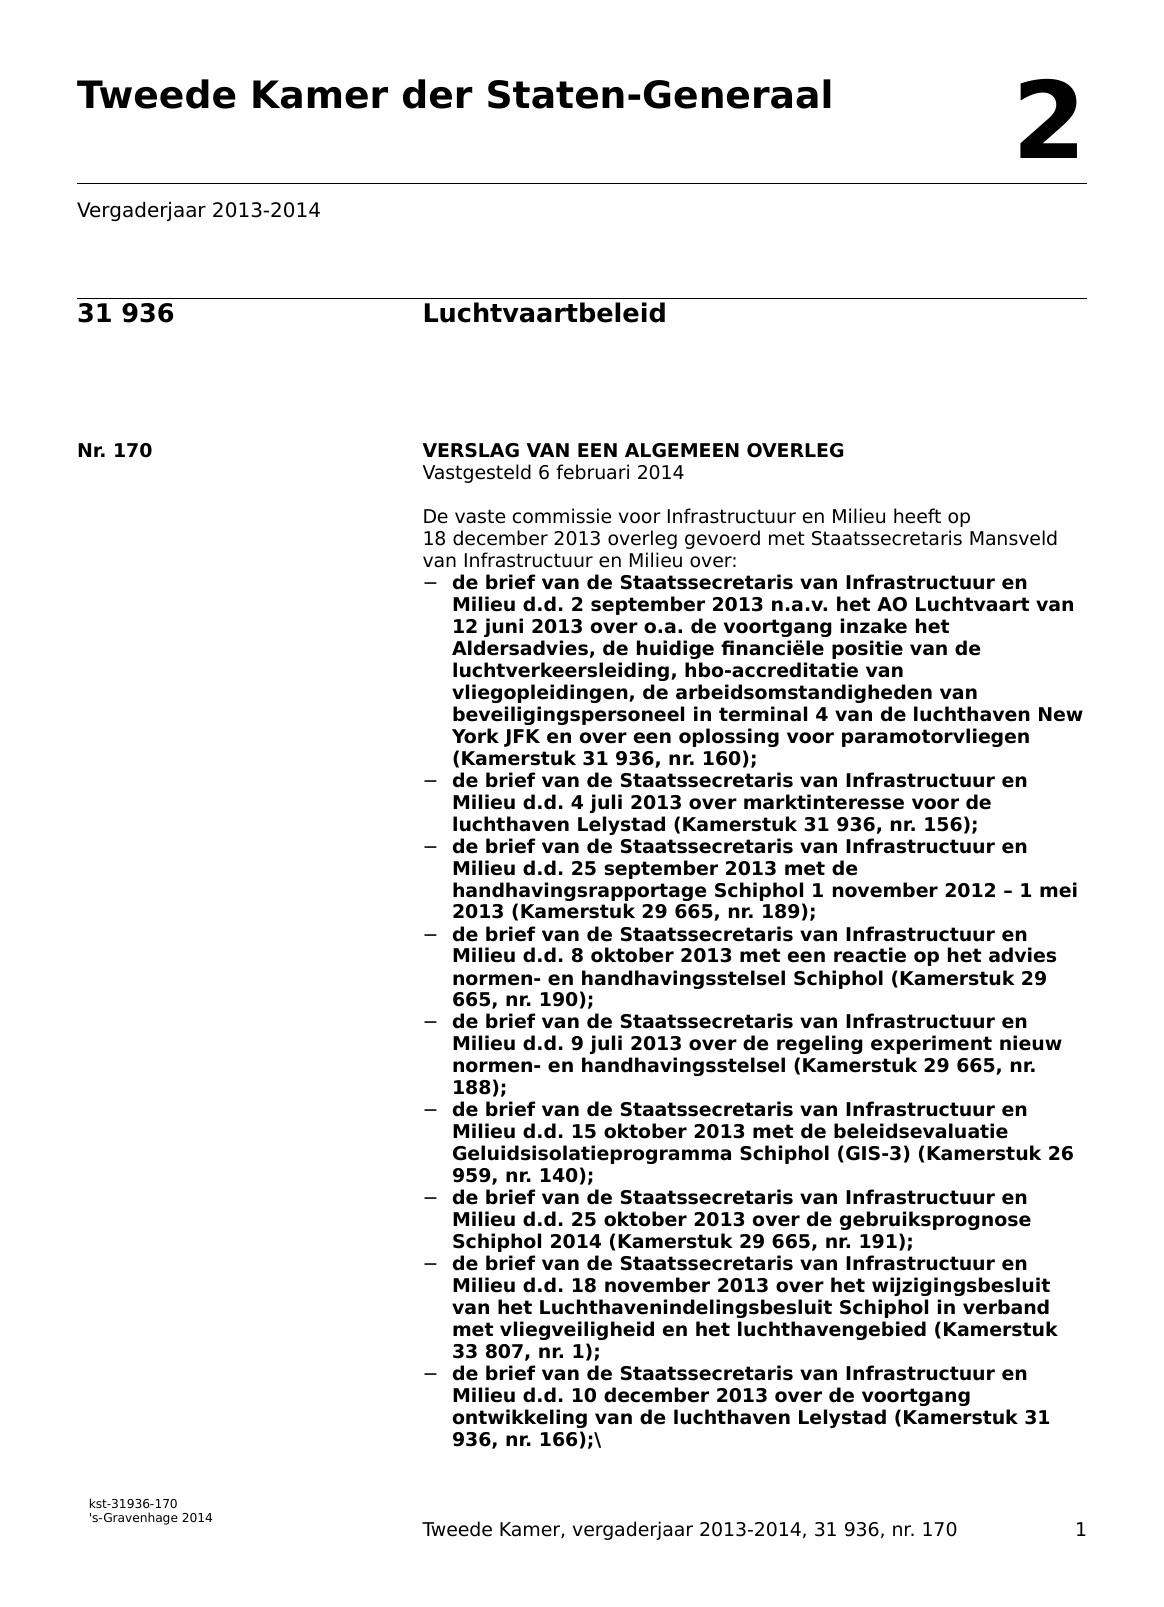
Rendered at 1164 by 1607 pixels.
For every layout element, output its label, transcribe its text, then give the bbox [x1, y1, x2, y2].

text − de brief van de Staatssecretaris van Infrastructuur en Milieu d.d. 15 oktober 2013 met de beleidsevaluatie Geluidsisolatieprogramma Schiphol (GIS-3) (Kamerstuk 26 959, nr. 140); [422, 1099, 1087, 1187]
table_cell Vergaderjaar 2013-2014 [77, 184, 1087, 298]
table_header Tweede Kamer der Staten-Generaal [77, 59, 886, 183]
text De vaste commissie voor Infrastructuur en Milieu heeft op 18 december 2013 overleg gevoerd met Staatssecretaris Mansveld van Infrastructuur en Milieu over: [422, 506, 1087, 572]
text − de brief van de Staatssecretaris van Infrastructuur en Milieu d.d. 9 juli 2013 over de regeling experiment nieuw normen- en handhavingsstelsel (Kamerstuk 29 665, nr. 188); [422, 1011, 1087, 1099]
text − de brief van de Staatssecretaris van Infrastructuur en Milieu d.d. 18 november 2013 over het wijzigingsbesluit van het Luchthavenindelingsbesluit Schiphol in verband met vliegveiligheid en het luchthavengebied (Kamerstuk 33 807, nr. 1); [422, 1253, 1087, 1363]
text − de brief van de Staatssecretaris van Infrastructuur en Milieu d.d. 25 oktober 2013 over de gebruiksprognose Schiphol 2014 (Kamerstuk 29 665, nr. 191); [422, 1187, 1087, 1253]
table_header 2 [886, 59, 1087, 183]
text Vastgesteld 6 februari 2014 [422, 462, 1087, 484]
text − de brief van de Staatssecretaris van Infrastructuur en Milieu d.d. 10 december 2013 over de voortgang ontwikkeling van de luchthaven Lelystad (Kamerstuk 31 936, nr. 166);\ [422, 1363, 1087, 1451]
text − de brief van de Staatssecretaris van Infrastructuur en Milieu d.d. 8 oktober 2013 met een reactie op het advies normen- en handhavingsstelsel Schiphol (Kamerstuk 29 665, nr. 190); [422, 923, 1087, 1011]
text − de brief van de Staatssecretaris van Infrastructuur en Milieu d.d. 25 september 2013 met de handhavingsrapportage Schiphol 1 november 2012 – 1 mei 2013 (Kamerstuk 29 665, nr. 189); [422, 836, 1087, 923]
subtitle Nr. 170 VERSLAG VAN EEN ALGEMEEN OVERLEG [77, 440, 1087, 462]
text − de brief van de Staatssecretaris van Infrastructuur en Milieu d.d. 4 juli 2013 over marktinteresse voor de luchthaven Lelystad (Kamerstuk 31 936, nr. 156); [422, 769, 1087, 836]
text kst-31936-170 [88, 1497, 323, 1511]
text − de brief van de Staatssecretaris van Infrastructuur en Milieu d.d. 2 september 2013 n.a.v. het AO Luchtvaart van 12 juni 2013 over o.a. de voortgang inzake het Aldersadvies, de huidige financiële positie van de luchtverkeersleiding, hbo-accreditatie van vliegopleidingen, de arbeidsomstandigheden van beveiligingspersoneel in terminal 4 van de luchthaven New York JFK en over een oplossing voor paramotorvliegen (Kamerstuk 31 936, nr. 160); [422, 572, 1087, 769]
subtitle 31 936 Luchtvaartbeleid [77, 299, 1087, 329]
text 's-Gravenhage 2014 [88, 1511, 323, 1525]
